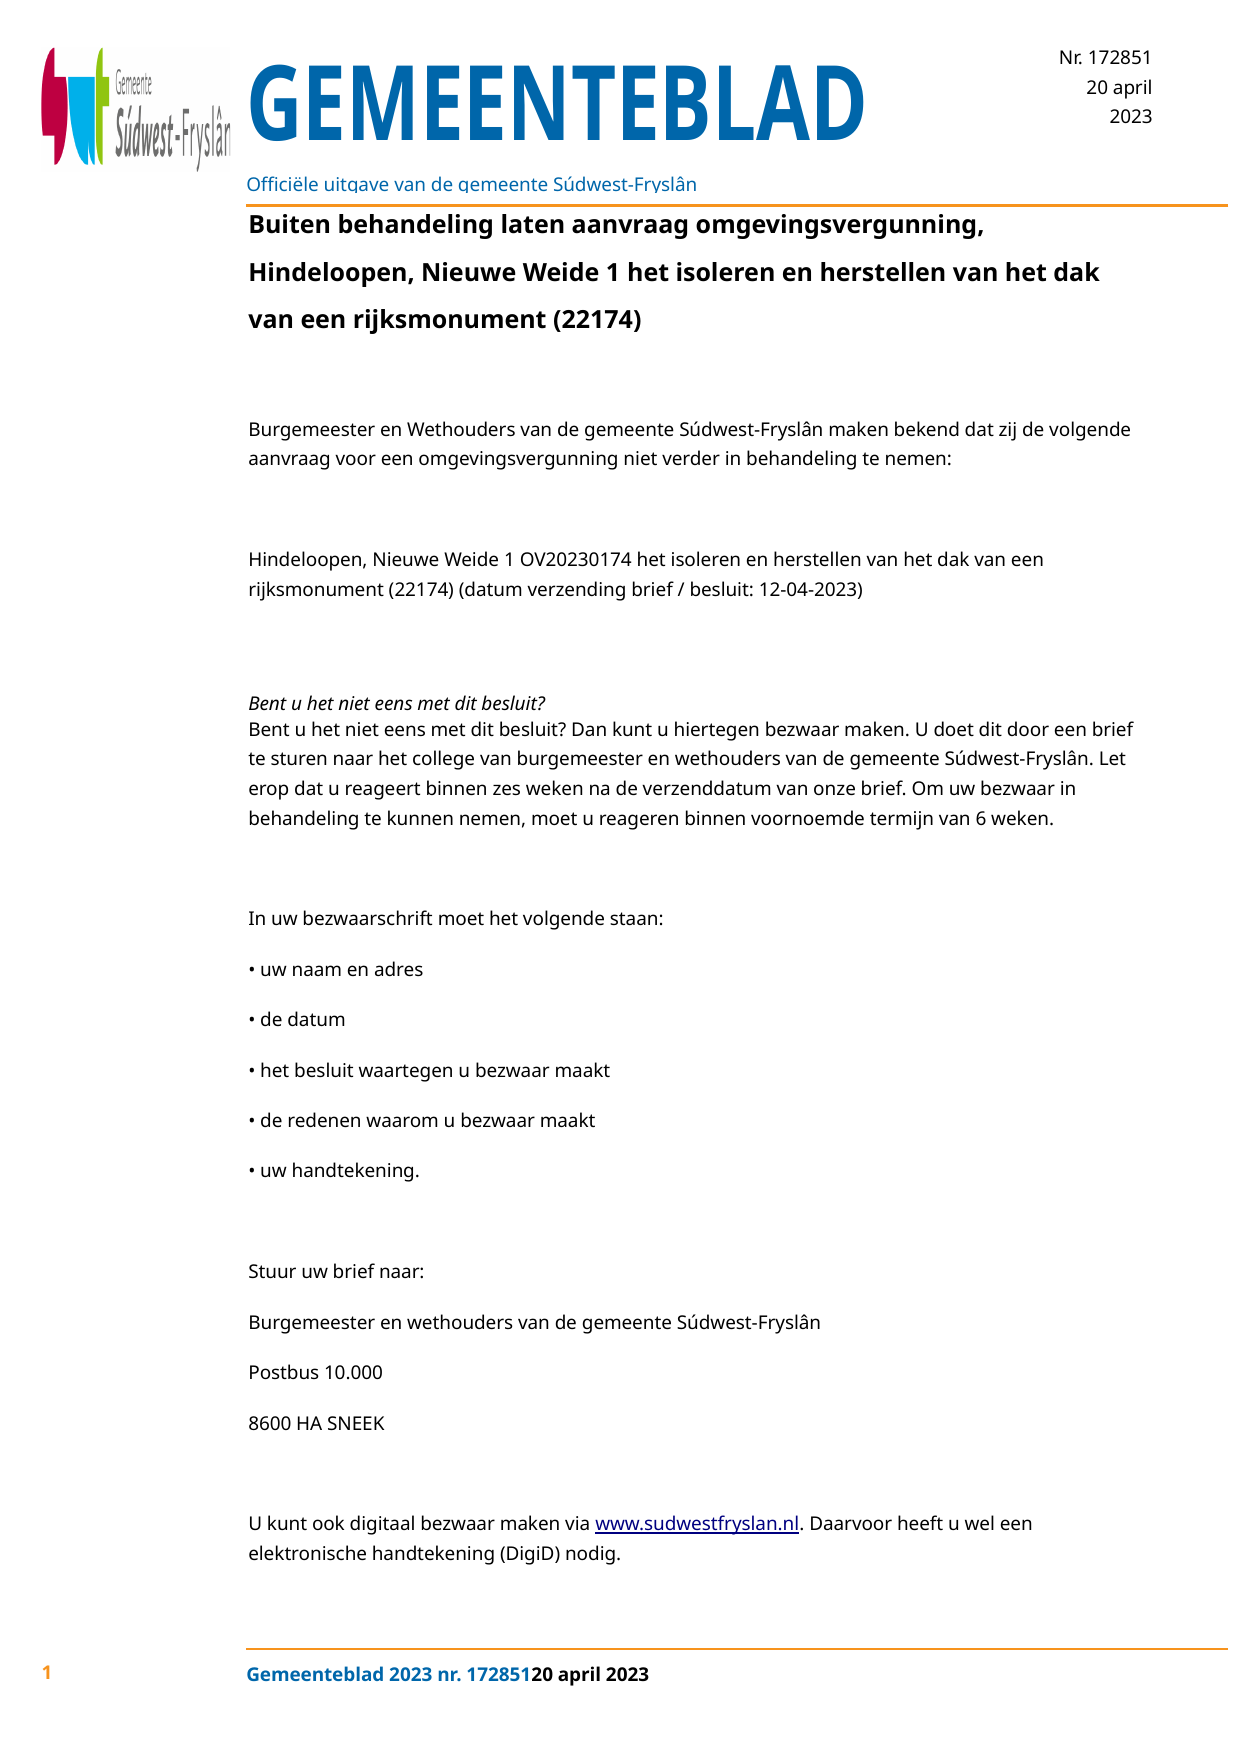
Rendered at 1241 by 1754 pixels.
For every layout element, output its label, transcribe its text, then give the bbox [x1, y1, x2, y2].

text Burgemeester en Wethouders van de gemeente Súdwest-Fryslân maken bekend dat zij de volgende aanvraag voor een omgevingsvergunning niet verder in behandeling te nemen: [248, 416, 1152, 471]
text Postbus 10.000 [248, 1359, 1152, 1385]
text Bent u het niet eens met dit besluit? [248, 690, 1152, 716]
text • de datum [248, 1006, 1152, 1032]
text • de redenen waarom u bezwaar maakt [248, 1107, 1152, 1133]
text In uw bezwaarschrift moet het volgende staan: [248, 906, 1152, 931]
text Hindeloopen, Nieuwe Weide 1 OV20230174 het isoleren en herstellen van het dak van een rijksmonument (22174) (datum verzending brief / besluit: 12-04-2023) [248, 546, 1152, 602]
picture [41, 47, 231, 172]
text Stuur uw brief naar: [248, 1258, 1152, 1284]
text Bent u het niet eens met dit besluit? Dan kunt u hiertegen bezwaar maken. U doet dit door een brief te sturen naar het college van burgemeester en wethouders van de gemeente Súdwest-Fryslân. Let erop dat u reageert binnen zes weken na de verzenddatum van onze brief. Om uw bezwaar in behandeling te kunnen nemen, moet u reageren binnen voornoemde termijn van 6 weken. [248, 716, 1152, 831]
text 8600 HA SNEEK [248, 1410, 1152, 1436]
text Burgemeester en wethouders van de gemeente Súdwest-Fryslân [248, 1309, 1152, 1335]
text U kunt ook digitaal bezwaar maken via www.sudwestfryslan.nl. Daarvoor heeft u wel een elektronische handtekening (DigiD) nodig. [248, 1511, 1152, 1566]
text • uw naam en adres [248, 956, 1152, 982]
text • het besluit waartegen u bezwaar maakt [248, 1057, 1152, 1083]
text Buiten behandeling laten aanvraag omgevingsvergunning, Hindeloopen, Nieuwe Weide 1 het isoleren en herstellen van het dak van een rijksmonument (22174) [248, 207, 1152, 336]
text • uw handtekening. [248, 1158, 1152, 1183]
